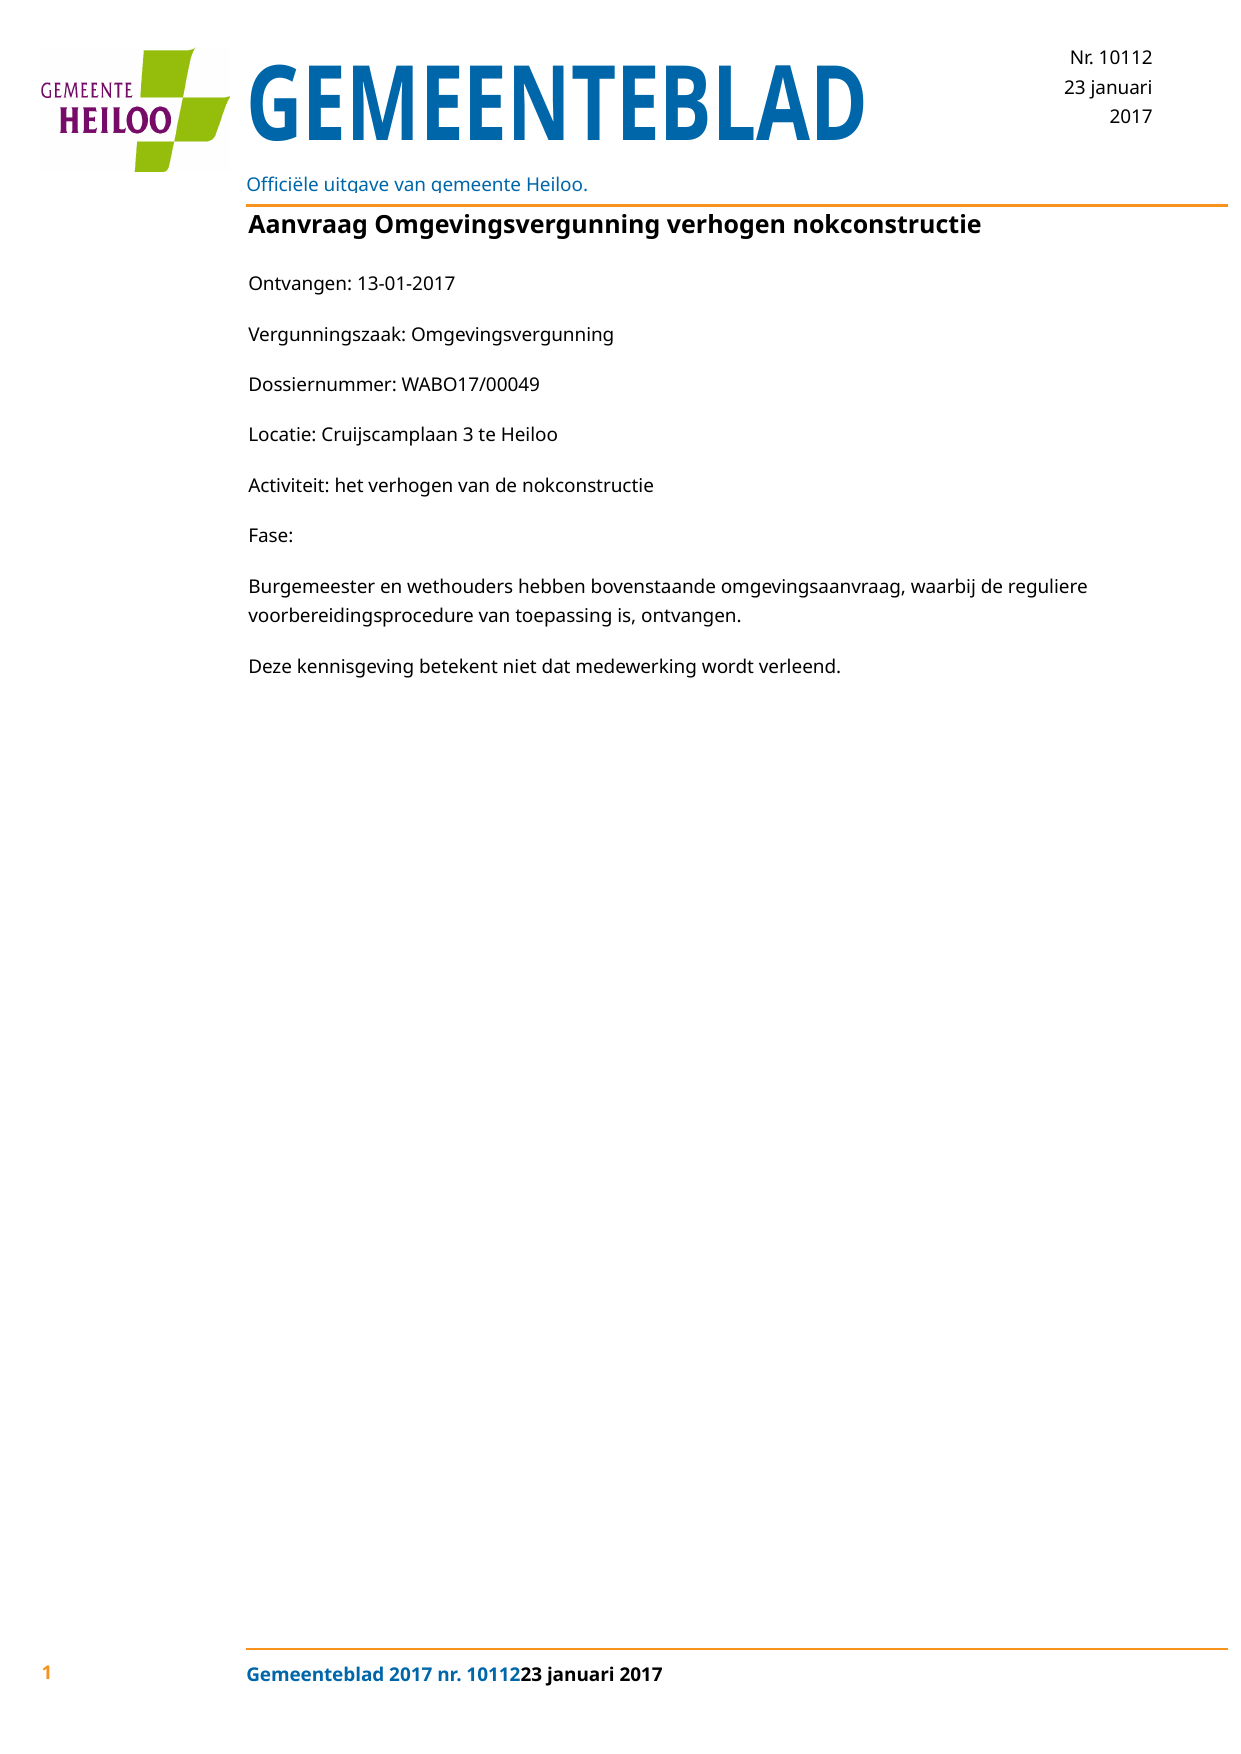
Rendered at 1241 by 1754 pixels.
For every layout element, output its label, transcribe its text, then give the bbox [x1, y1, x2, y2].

text Activiteit: het verhogen van de nokconstructie [248, 472, 1152, 498]
text Burgemeester en wethouders hebben bovenstaande omgevingsaanvraag, waarbij de reguliere voorbereidingsprocedure van toepassing is, ontvangen. [248, 573, 1152, 628]
picture [41, 47, 231, 172]
text Vergunningszaak: Omgevingsvergunning [248, 321, 1152, 346]
text Dossiernummer: WABO17/00049 [248, 371, 1152, 397]
text Ontvangen: 13-01-2017 [248, 270, 1152, 296]
text Aanvraag Omgevingsvergunning verhogen nokconstructie [248, 207, 1152, 241]
text Deze kennisgeving betekent niet dat medewerking wordt verleend. [248, 653, 1152, 678]
text Fase: [248, 522, 1152, 548]
text Locatie: Cruijscamplaan 3 te Heiloo [248, 422, 1152, 447]
